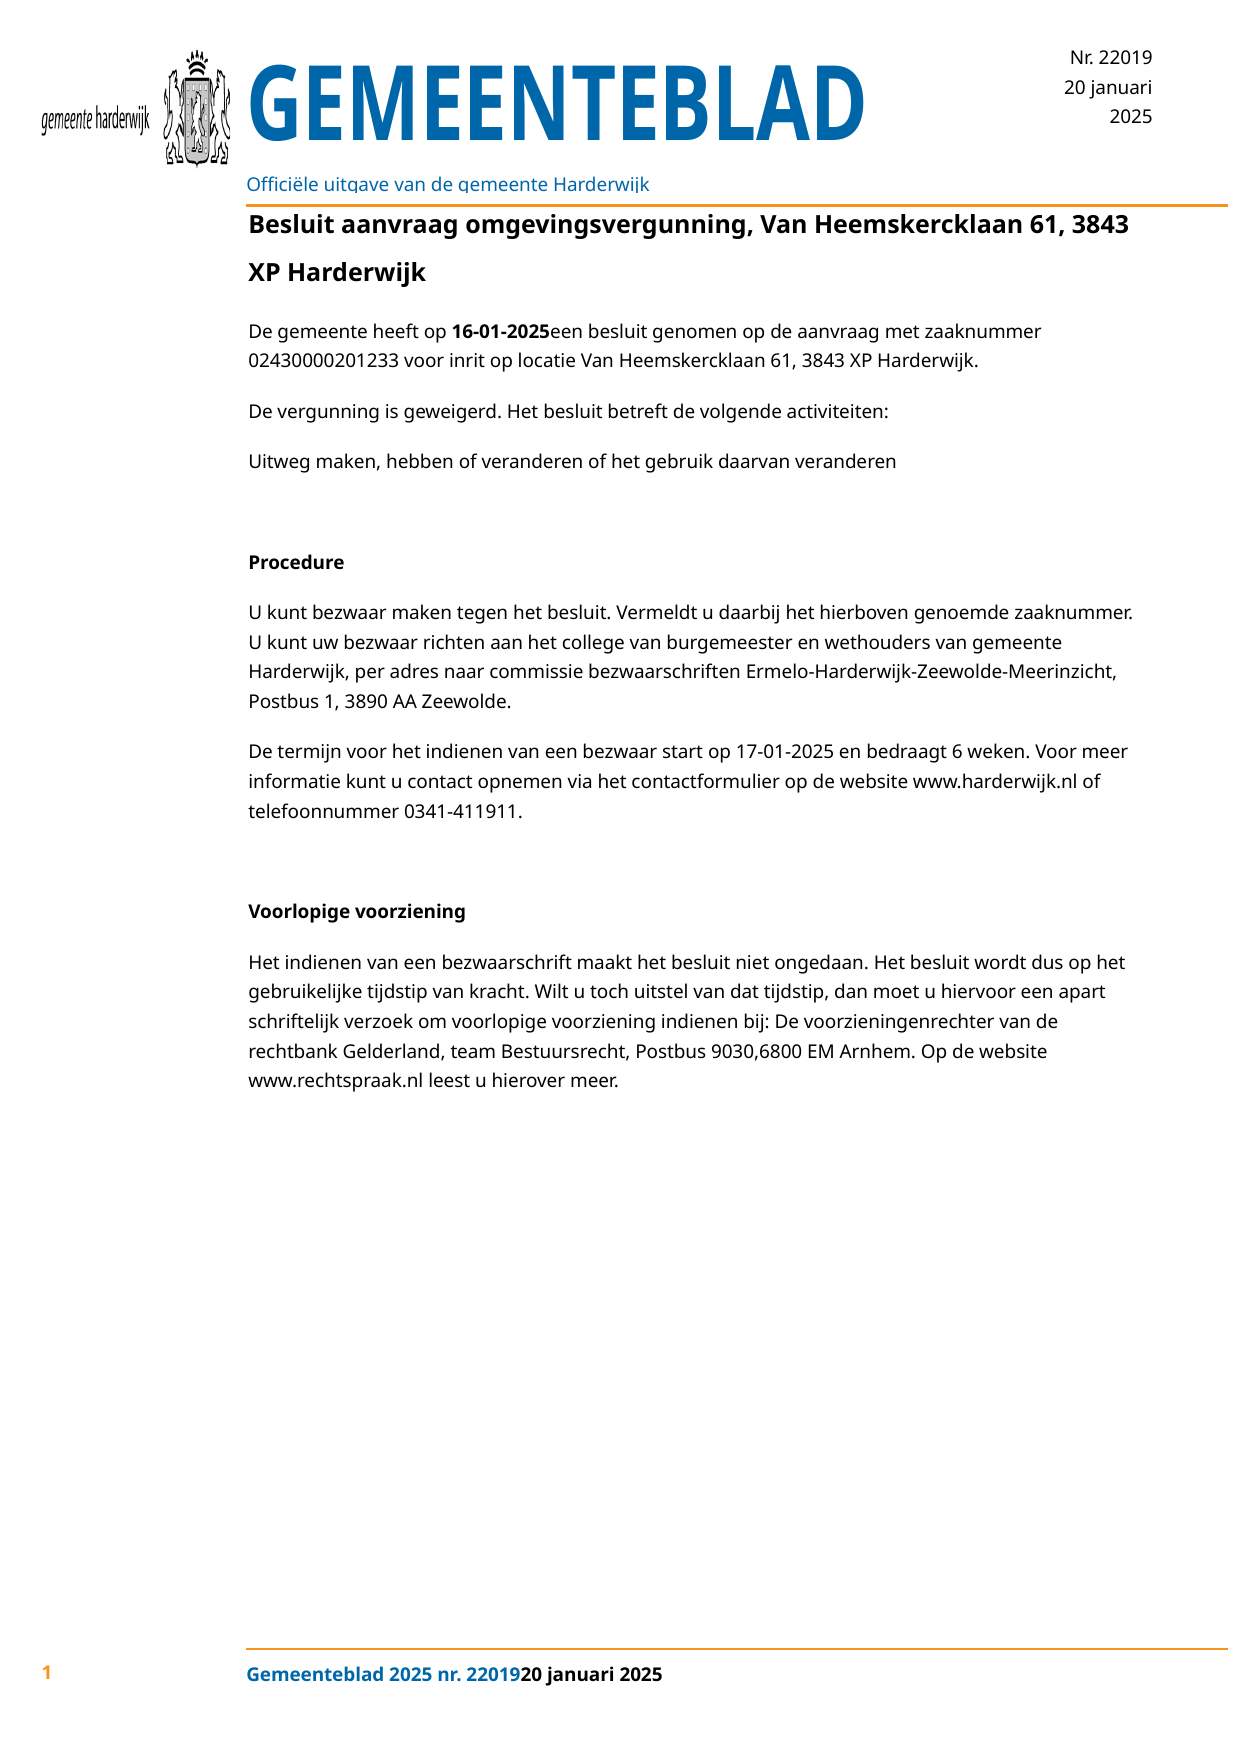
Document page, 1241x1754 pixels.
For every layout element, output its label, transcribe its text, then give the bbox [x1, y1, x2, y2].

text Voorlopige voorziening [248, 899, 1152, 924]
text Procedure [248, 549, 1152, 575]
text U kunt bezwaar maken tegen het besluit. Vermeldt u daarbij het hierboven genoemde zaaknummer. U kunt uw bezwaar richten aan het college van burgemeester en wethouders van gemeente Harderwijk, per adres naar commissie bezwaarschriften Ermelo-Harderwijk-Zeewolde-Meerinzicht, Postbus 1, 3890 AA Zeewolde. [248, 599, 1152, 714]
text De termijn voor het indienen van een bezwaar start op 17-01-2025 en bedraagt 6 weken. Voor meer informatie kunt u contact opnemen via het contactformulier op de website www.harderwijk.nl of telefoonnummer 0341-411911. [248, 739, 1152, 824]
text Besluit aanvraag omgevingsvergunning, Van Heemskercklaan 61, 3843 XP Harderwijk [248, 207, 1152, 288]
text De gemeente heeft op 16-01-2025een besluit genomen op de aanvraag met zaaknummer 02430000201233 voor inrit op locatie Van Heemskercklaan 61, 3843 XP Harderwijk. [248, 318, 1152, 373]
text De vergunning is geweigerd. Het besluit betreft de volgende activiteiten: [248, 398, 1152, 424]
text Het indienen van een bezwaarschrift maakt het besluit niet ongedaan. Het besluit wordt dus op het gebruikelijke tijdstip van kracht. Wilt u toch uitstel van dat tijdstip, dan moet u hiervoor een apart schriftelijk verzoek om voorlopige voorziening indienen bij: De voorzieningenrechter van de rechtbank Gelderland, team Bestuursrecht, Postbus 9030,6800 EM Arnhem. Op de website www.rechtspraak.nl leest u hierover meer. [248, 949, 1152, 1093]
text Uitweg maken, hebben of veranderen of het gebruik daarvan veranderen [248, 448, 1152, 474]
picture [41, 47, 231, 172]
